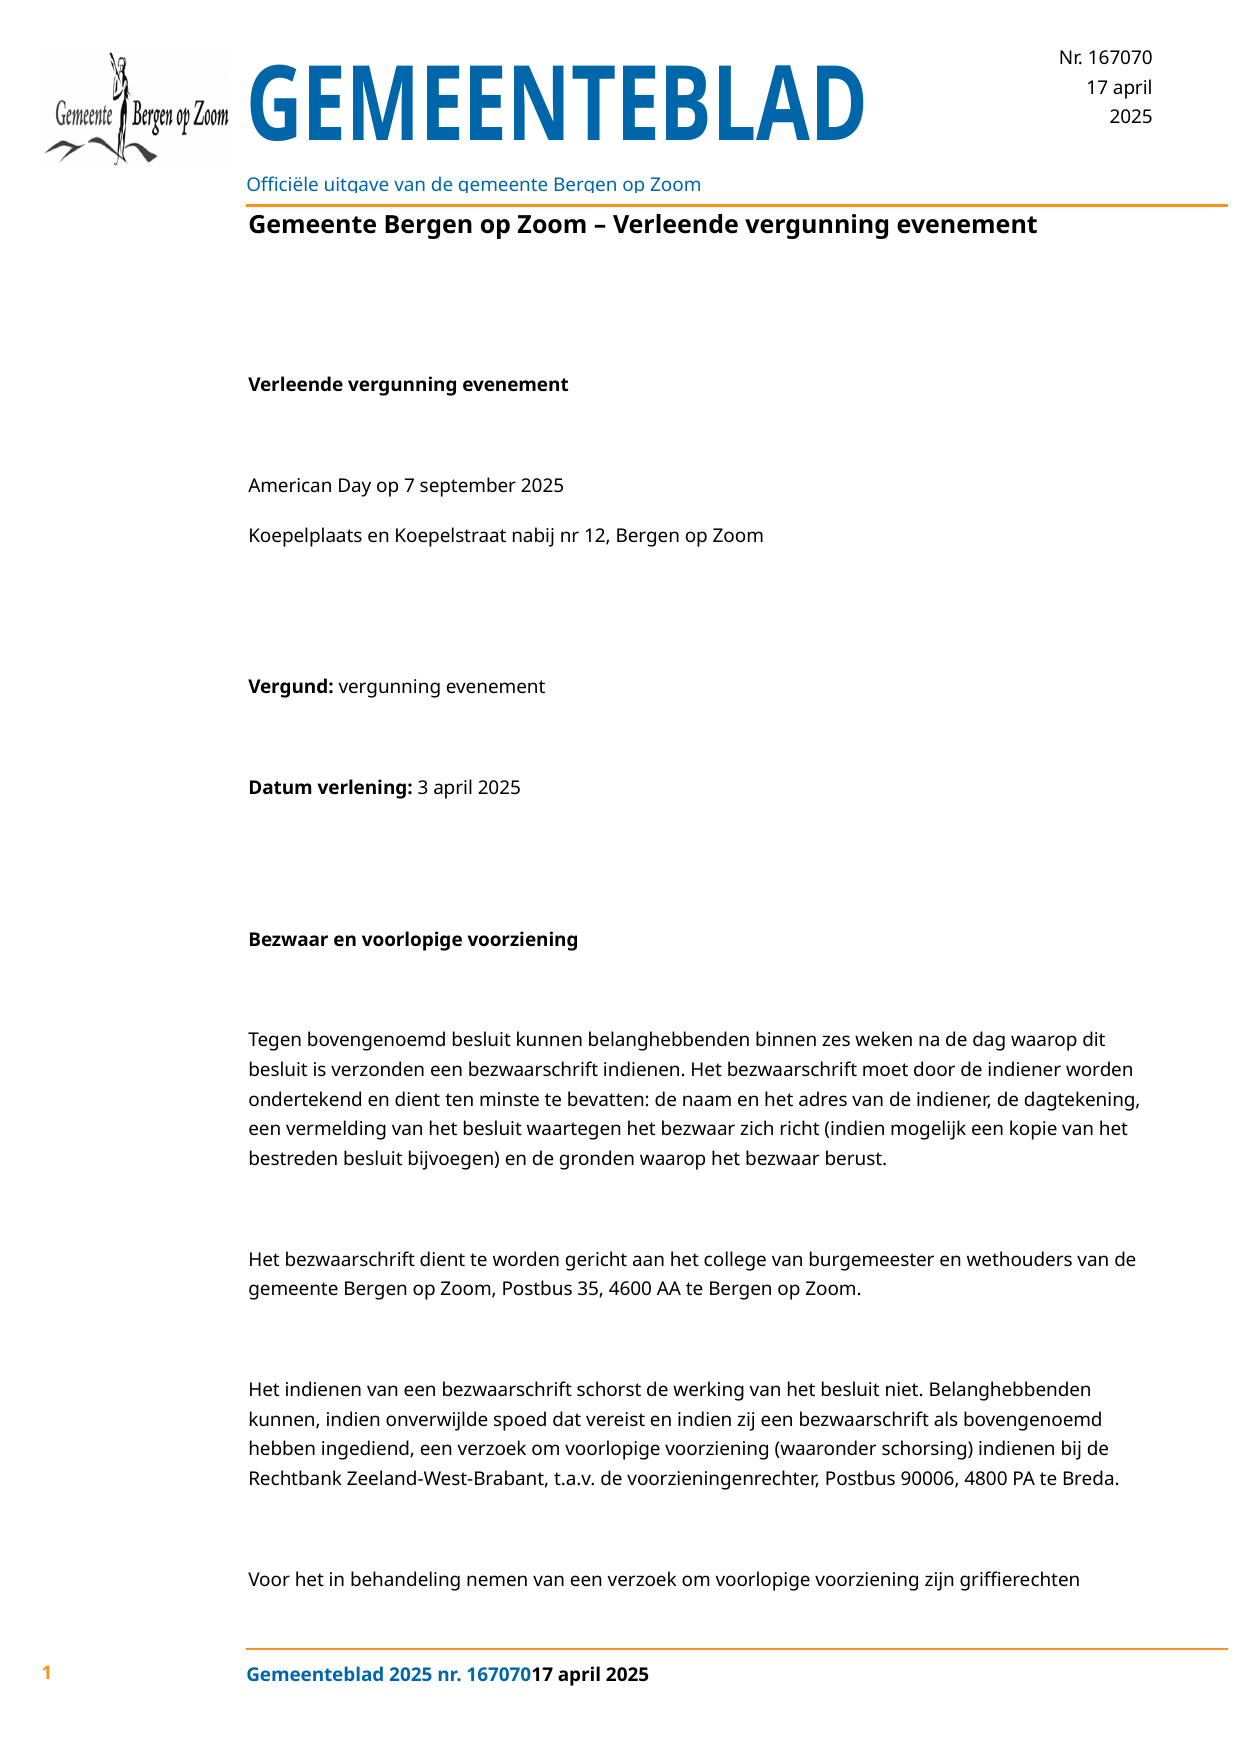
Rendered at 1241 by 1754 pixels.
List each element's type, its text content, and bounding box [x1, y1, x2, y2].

text Koepelplaats en Koepelstraat nabij nr 12, Bergen op Zoom [248, 522, 1152, 548]
text Vergund: vergunning evenement [248, 674, 1152, 699]
text American Day op 7 september 2025 [248, 472, 1152, 498]
picture [41, 47, 231, 172]
text Gemeente Bergen op Zoom – Verleende vergunning evenement [248, 207, 1152, 241]
text Datum verlening: 3 april 2025 [248, 774, 1152, 800]
text Tegen bovengenoemd besluit kunnen belanghebbenden binnen zes weken na de dag waarop dit besluit is verzonden een bezwaarschrift indienen. Het bezwaarschrift moet door de indiener worden ondertekend en dient ten minste te bevatten: de naam en het adres van de indiener, de dagtekening, een vermelding van het besluit waartegen het bezwaar zich richt (indien mogelijk een kopie van het bestreden besluit bijvoegen) en de gronden waarop het bezwaar berust. [248, 1027, 1152, 1171]
text Het bezwaarschrift dient te worden gericht aan het college van burgemeester en wethouders van de gemeente Bergen op Zoom, Postbus 35, 4600 AA te Bergen op Zoom. [248, 1246, 1152, 1301]
text Voor het in behandeling nemen van een verzoek om voorlopige voorziening zijn griffierechten [248, 1566, 1152, 1591]
text Bezwaar en voorlopige voorziening [248, 926, 1152, 951]
text Verleende vergunning evenement [248, 371, 1152, 397]
text Het indienen van een bezwaarschrift schorst de werking van het besluit niet. Belanghebbenden kunnen, indien onverwijlde spoed dat vereist en indien zij een bezwaarschrift als bovengenoemd hebben ingediend, een verzoek om voorlopige voorziening (waaronder schorsing) indienen bij de Rechtbank Zeeland-West-Brabant, t.a.v. de voorzieningenrechter, Postbus 90006, 4800 PA te Breda. [248, 1376, 1152, 1491]
